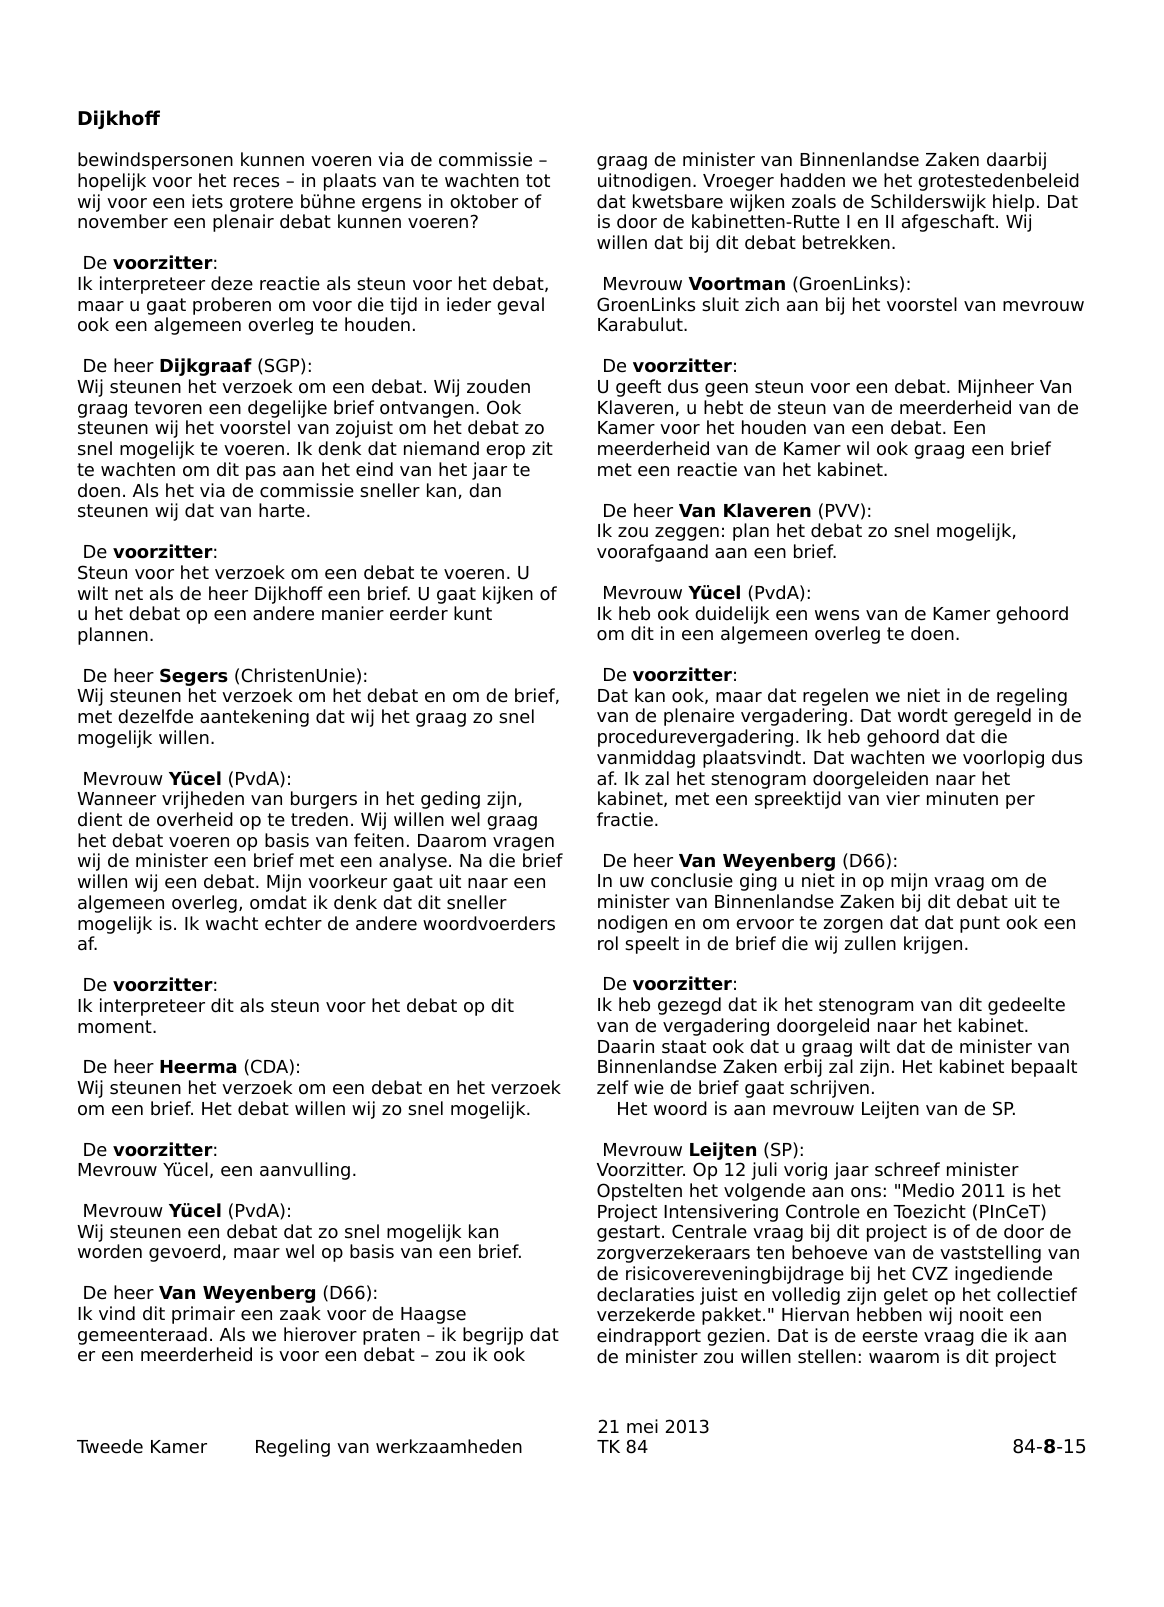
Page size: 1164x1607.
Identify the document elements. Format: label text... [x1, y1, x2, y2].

text Mevrouw Yücel, een aanvulling. [77, 1160, 567, 1181]
text Mevrouw Leijten (SP): [596, 1139, 1087, 1160]
text Dat kan ook, maar dat regelen we niet in de regeling van de plenaire vergadering. Dat wordt geregeld in de procedurevergadering. Ik heb gehoord dat die vanmiddag plaatsvindt. Dat wachten we voorlopig dus af. Ik zal het stenogram doorgeleiden naar het kabinet, met een spreektijd van vier minuten per fractie. [596, 686, 1087, 831]
text De heer Van Klaveren (PVV): [596, 500, 1087, 521]
text Ik heb gezegd dat ik het stenogram van dit gedeelte van de vergadering doorgeleid naar het kabinet. Daarin staat ook dat u graag wilt dat de minister van Binnenlandse Zaken erbij zal zijn. Het kabinet bepaalt zelf wie de brief gaat schrijven. [596, 995, 1087, 1099]
text graag de minister van Binnenlandse Zaken daarbij uitnodigen. Vroeger hadden we het grotestedenbeleid dat kwetsbare wijken zoals de Schilderswijk hielp. Dat is door de kabinetten-Rutte I en II afgeschaft. Wij willen dat bij dit debat betrekken. [596, 150, 1087, 254]
text In uw conclusie ging u niet in op mijn vraag om de minister van Binnenlandse Zaken bij dit debat uit te nodigen en om ervoor te zorgen dat dat punt ook een rol speelt in de brief die wij zullen krijgen. [596, 871, 1087, 954]
text De voorzitter: [596, 356, 1087, 377]
text Mevrouw Yücel (PvdA): [596, 583, 1087, 603]
text Wij steunen een debat dat zo snel mogelijk kan worden gevoerd, maar wel op basis van een brief. [77, 1222, 567, 1263]
text De heer Segers (ChristenUnie): [77, 666, 567, 686]
text Ik interpreteer dit als steun voor het debat op dit moment. [77, 996, 567, 1037]
text Mevrouw Yücel (PvdA): [77, 768, 567, 789]
text Wij steunen het verzoek om het debat en om de brief, met dezelfde aantekening dat wij het graag zo snel mogelijk willen. [77, 686, 567, 748]
text De voorzitter: [596, 974, 1087, 995]
text Wanneer vrijheden van burgers in het geding zijn, dient de overheid op te treden. Wij willen wel graag het debat voeren op basis van feiten. Daarom vragen wij de minister een brief met een analyse. Na die brief willen wij een debat. Mijn voorkeur gaat uit naar een algemeen overleg, omdat ik denk dat dit sneller mogelijk is. Ik wacht echter de andere woordvoerders af. [77, 789, 567, 955]
text Ik vind dit primair een zaak voor de Haagse gemeenteraad. Als we hierover praten – ik begrijp dat er een meerderheid is voor een debat – zou ik ook [77, 1304, 567, 1366]
text De heer Dijkgraaf (SGP): [77, 356, 567, 377]
text U geeft dus geen steun voor een debat. Mijnheer Van Klaveren, u hebt de steun van de meerderheid van de Kamer voor het houden van een debat. Een meerderheid van de Kamer wil ook graag een brief met een reactie van het kabinet. [596, 377, 1087, 480]
text De heer Heerma (CDA): [77, 1057, 567, 1078]
text Ik heb ook duidelijk een wens van de Kamer gehoord om dit in een algemeen overleg te doen. [596, 603, 1087, 645]
text bewindspersonen kunnen voeren via de commissie – hopelijk voor het reces – in plaats van te wachten tot wij voor een iets grotere bühne ergens in oktober of november een plenair debat kunnen voeren? [77, 150, 567, 233]
text De heer Van Weyenberg (D66): [77, 1283, 567, 1304]
text De heer Van Weyenberg (D66): [596, 851, 1087, 871]
text Het woord is aan mevrouw Leijten van de SP. [596, 1099, 1087, 1119]
text De voorzitter: [77, 975, 567, 996]
text Steun voor het verzoek om een debat te voeren. U wilt net als de heer Dijkhoff een brief. U gaat kijken of u het debat op een andere manier eerder kunt plannen. [77, 563, 567, 646]
text Ik zou zeggen: plan het debat zo snel mogelijk, voorafgaand aan een brief. [596, 521, 1087, 563]
text Mevrouw Voortman (GroenLinks): [596, 274, 1087, 294]
text De voorzitter: [77, 542, 567, 563]
text Wij steunen het verzoek om een debat en het verzoek om een brief. Het debat willen wij zo snel mogelijk. [77, 1078, 567, 1119]
text Ik interpreteer deze reactie als steun voor het debat, maar u gaat proberen om voor die tijd in ieder geval ook een algemeen overleg te houden. [77, 274, 567, 336]
text Voorzitter. Op 12 juli vorig jaar schreef minister Opstelten het volgende aan ons: "Medio 2011 is het Project Intensivering Controle en Toezicht (PInCeT) gestart. Centrale vraag bij dit project is of de door de zorgverzekeraars ten behoeve van de vaststelling van de risicovereveningbijdrage bij het CVZ ingediende declaraties juist en volledig zijn gelet op het collectief verzekerde pakket." Hiervan hebben wij nooit een eindrapport gezien. Dat is de eerste vraag die ik aan de minister zou willen stellen: waarom is dit project [596, 1160, 1087, 1367]
text Wij steunen het verzoek om een debat. Wij zouden graag tevoren een degelijke brief ontvangen. Ook steunen wij het voorstel van zojuist om het debat zo snel mogelijk te voeren. Ik denk dat niemand erop zit te wachten om dit pas aan het eind van het jaar te doen. Als het via de commissie sneller kan, dan steunen wij dat van harte. [77, 377, 567, 522]
text De voorzitter: [77, 253, 567, 274]
text De voorzitter: [77, 1139, 567, 1160]
text GroenLinks sluit zich aan bij het voorstel van mevrouw Karabulut. [596, 294, 1087, 336]
text De voorzitter: [596, 665, 1087, 686]
text Mevrouw Yücel (PvdA): [77, 1201, 567, 1222]
